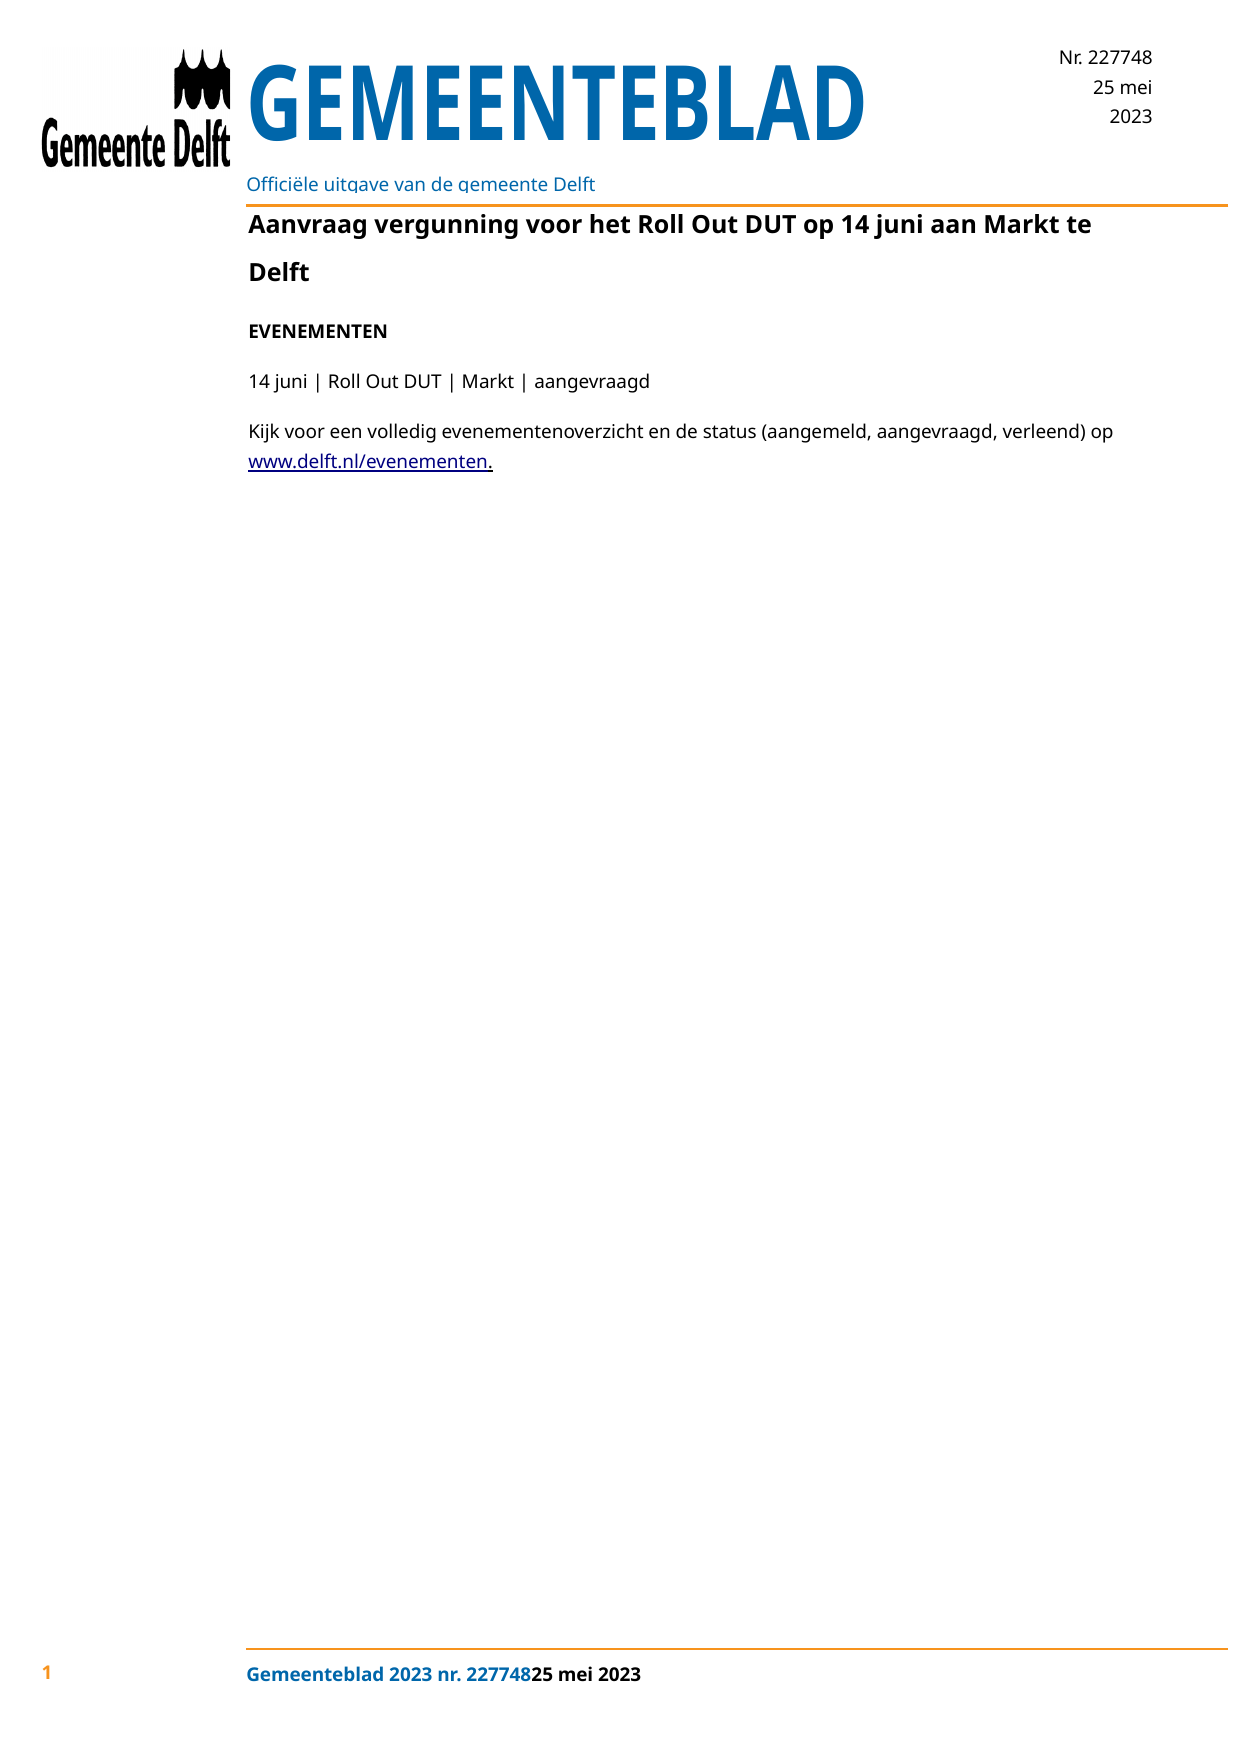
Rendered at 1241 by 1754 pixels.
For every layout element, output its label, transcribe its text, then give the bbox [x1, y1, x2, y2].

text 14 juni | Roll Out DUT | Markt | aangevraagd [248, 368, 1152, 394]
picture [41, 47, 231, 172]
text EVENEMENTEN [248, 318, 1152, 344]
text Kijk voor een volledig evenementenoverzicht en de status (aangemeld, aangevraagd, verleend) op www.delft.nl/evenementen. [248, 419, 1152, 474]
text Aanvraag vergunning voor het Roll Out DUT op 14 juni aan Markt te Delft [248, 207, 1152, 288]
